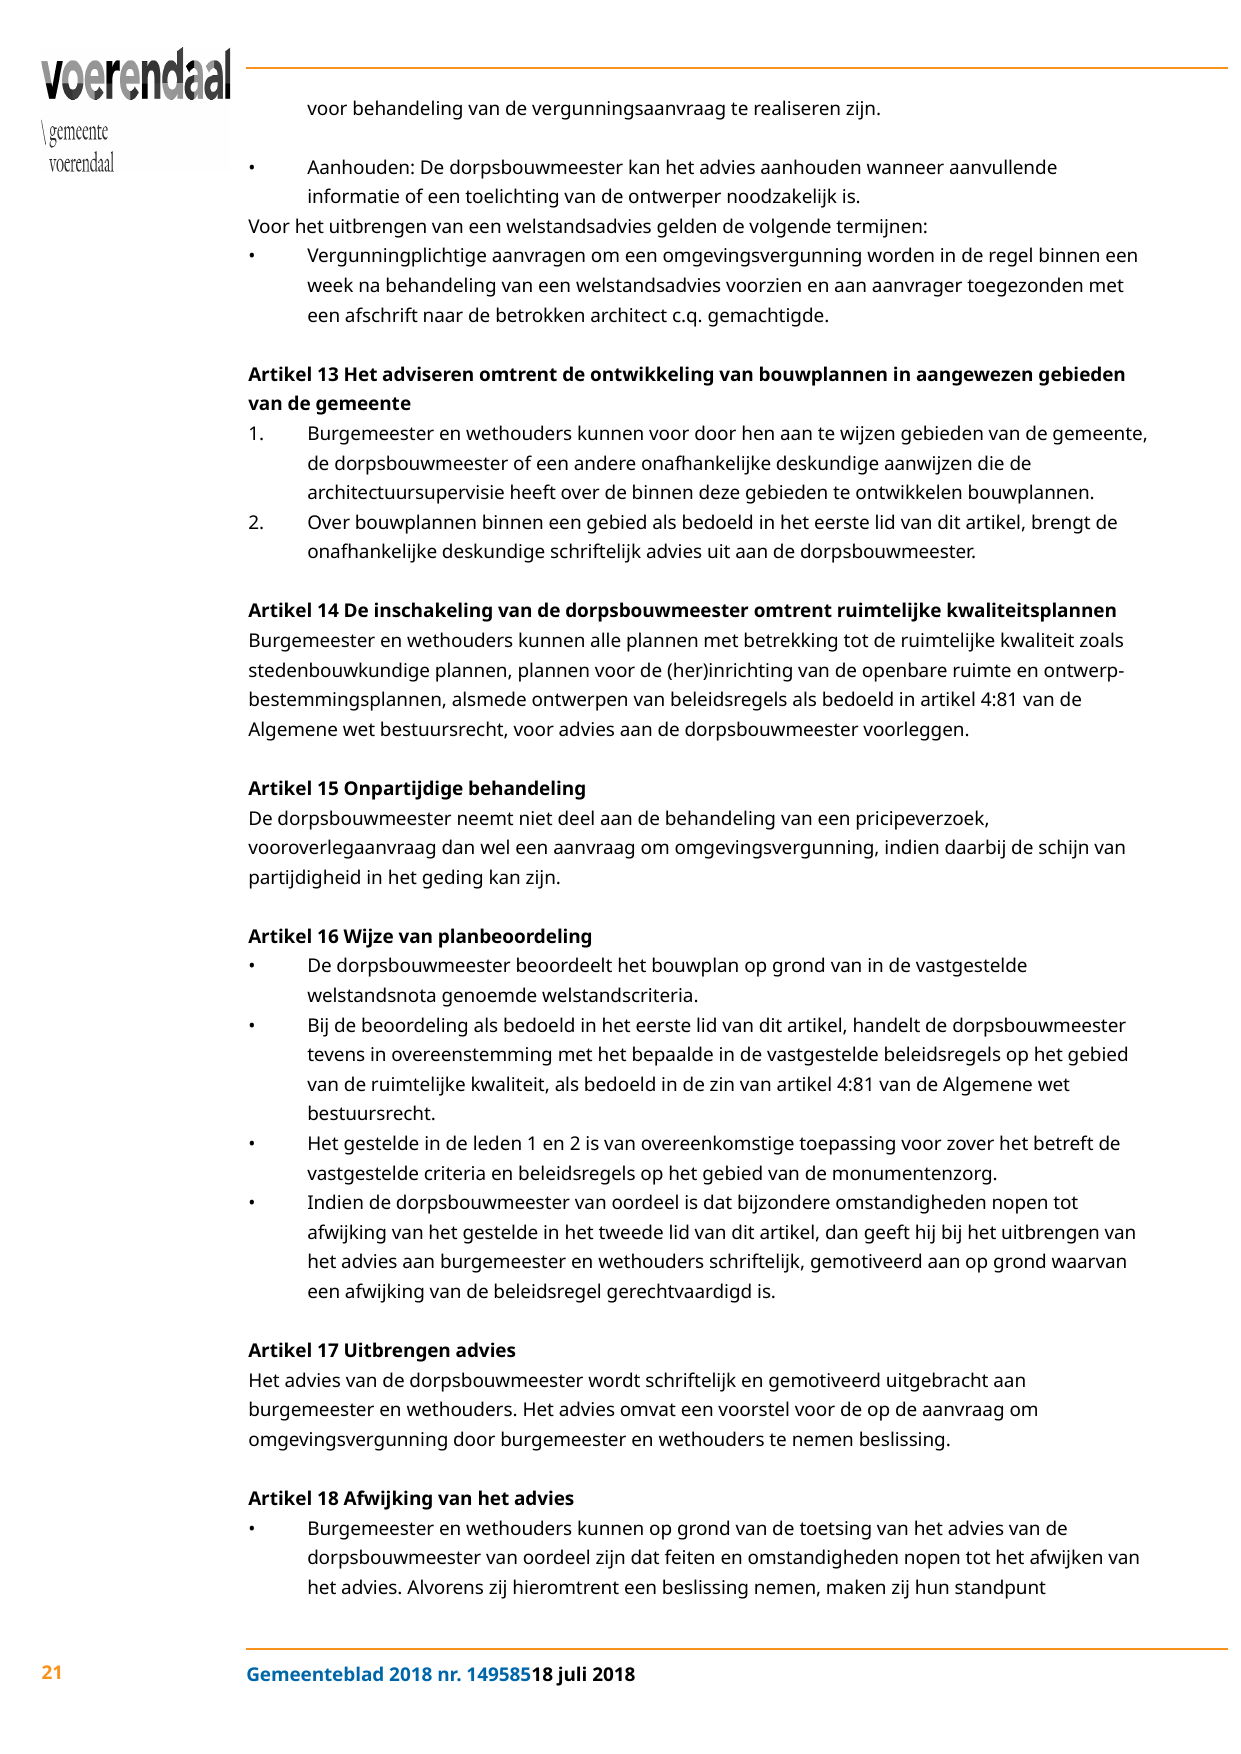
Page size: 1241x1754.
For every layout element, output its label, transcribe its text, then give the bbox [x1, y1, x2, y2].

text Artikel 16 Wijze van planbeoordeling [248, 923, 1152, 949]
text Voor het uitbrengen van een welstandsadvies gelden de volgende termijnen: [248, 213, 1152, 239]
list Aanhouden: De dorpsbouwmeester kan het advies aanhouden wanneer aanvullende informatie of een toelichting van de ontwerper noodzakelijk is. [248, 154, 1152, 209]
list Burgemeester en wethouders kunnen voor door hen aan te wijzen gebieden van de gemeente, de dorpsbouwmeester of een andere onafhankelijke deskundige aanwijzen die de architectuursupervisie heeft over de binnen deze gebieden te ontwikkelen bouwplannen. [248, 420, 1152, 505]
text Het advies van de dorpsbouwmeester wordt schriftelijk en gemotiveerd uitgebracht aan burgemeester en wethouders. Het advies omvat een voorstel voor de op de aanvraag om omgevingsvergunning door burgemeester en wethouders te nemen beslissing. [248, 1367, 1152, 1452]
text Artikel 13 Het adviseren omtrent de ontwikkeling van bouwplannen in aangewezen gebieden van de gemeente [248, 361, 1152, 416]
text Burgemeester en wethouders kunnen alle plannen met betrekking tot de ruimtelijke kwaliteit zoals stedenbouwkundige plannen, plannen voor de (her)inrichting van de openbare ruimte en ontwerp-bestemmingsplannen, alsmede ontwerpen van beleidsregels als bedoeld in artikel 4:81 van de Algemene wet bestuursrecht, voor advies aan de dorpsbouwmeester voorleggen. [248, 627, 1152, 742]
list Burgemeester en wethouders kunnen op grond van de toetsing van het advies van de dorpsbouwmeester van oordeel zijn dat feiten en omstandigheden nopen tot het afwijken van het advies. Alvorens zij hieromtrent een beslissing nemen, maken zij hun standpunt [248, 1515, 1152, 1600]
list De dorpsbouwmeester beoordeelt het bouwplan op grond van in de vastgestelde welstandsnota genoemde welstandscriteria. [248, 953, 1152, 1008]
text Artikel 18 Afwijking van het advies [248, 1485, 1152, 1511]
list Indien de dorpsbouwmeester van oordeel is dat bijzondere omstandigheden nopen tot afwijking van het gestelde in het tweede lid van dit artikel, dan geeft hij bij het uitbrengen van het advies aan burgemeester en wethouders schriftelijk, gemotiveerd aan op grond waarvan een afwijking van de beleidsregel gerechtvaardigd is. [248, 1189, 1152, 1304]
text Artikel 14 De inschakeling van de dorpsbouwmeester omtrent ruimtelijke kwaliteitsplannen [248, 598, 1152, 623]
text Artikel 17 Uitbrengen advies [248, 1337, 1152, 1363]
list Over bouwplannen binnen een gebied als bedoeld in het eerste lid van dit artikel, brengt de onafhankelijke deskundige schriftelijk advies uit aan de dorpsbouwmeester. [248, 509, 1152, 564]
list Vergunningplichtige aanvragen om een omgevingsvergunning worden in de regel binnen een week na behandeling van een welstandsadvies voorzien en aan aanvrager toegezonden met een afschrift naar de betrokken architect c.q. gemachtigde. [248, 243, 1152, 328]
list Het gestelde in de leden 1 en 2 is van overeenkomstige toepassing voor zover het betreft de vastgestelde criteria en beleidsregels op het gebied van de monumentenzorg. [248, 1130, 1152, 1186]
picture [41, 47, 231, 172]
list Bij de beoordeling als bedoeld in het eerste lid van dit artikel, handelt de dorpsbouwmeester tevens in overeenstemming met het bepaalde in de vastgestelde beleidsregels op het gebied van de ruimtelijke kwaliteit, als bedoeld in de zin van artikel 4:81 van de Algemene wet bestuursrecht. [248, 1012, 1152, 1126]
text Artikel 15 Onpartijdige behandeling [248, 775, 1152, 801]
text De dorpsbouwmeester neemt niet deel aan de behandeling van een pricipeverzoek, vooroverlegaanvraag dan wel een aanvraag om omgevingsvergunning, indien daarbij de schijn van partijdigheid in het geding kan zijn. [248, 805, 1152, 890]
list voor behandeling van de vergunningsaanvraag te realiseren zijn. [248, 95, 1152, 121]
